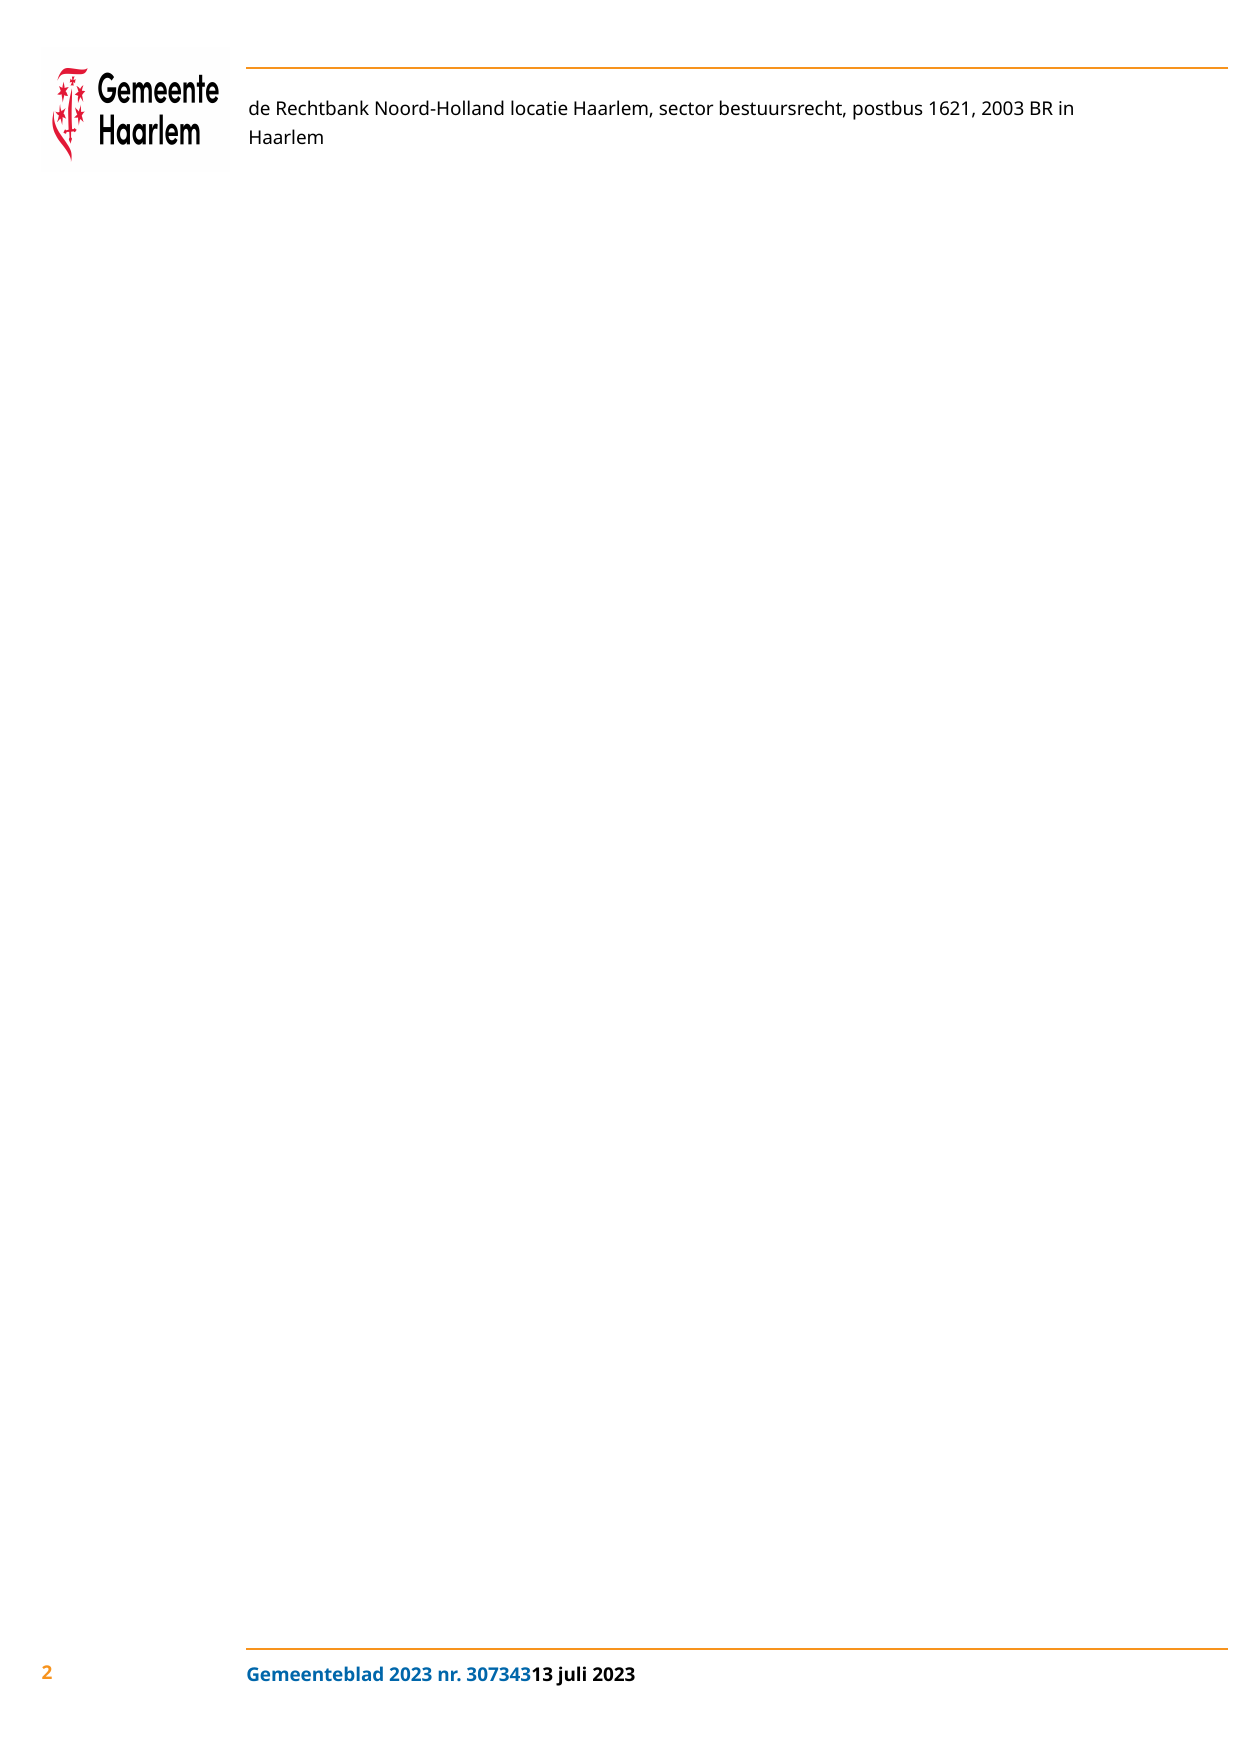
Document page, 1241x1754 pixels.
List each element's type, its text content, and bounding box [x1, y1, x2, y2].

text de Rechtbank Noord-Holland locatie Haarlem, sector bestuursrecht, postbus 1621, 2003 BR in Haarlem [248, 95, 1152, 150]
picture [41, 47, 231, 172]
